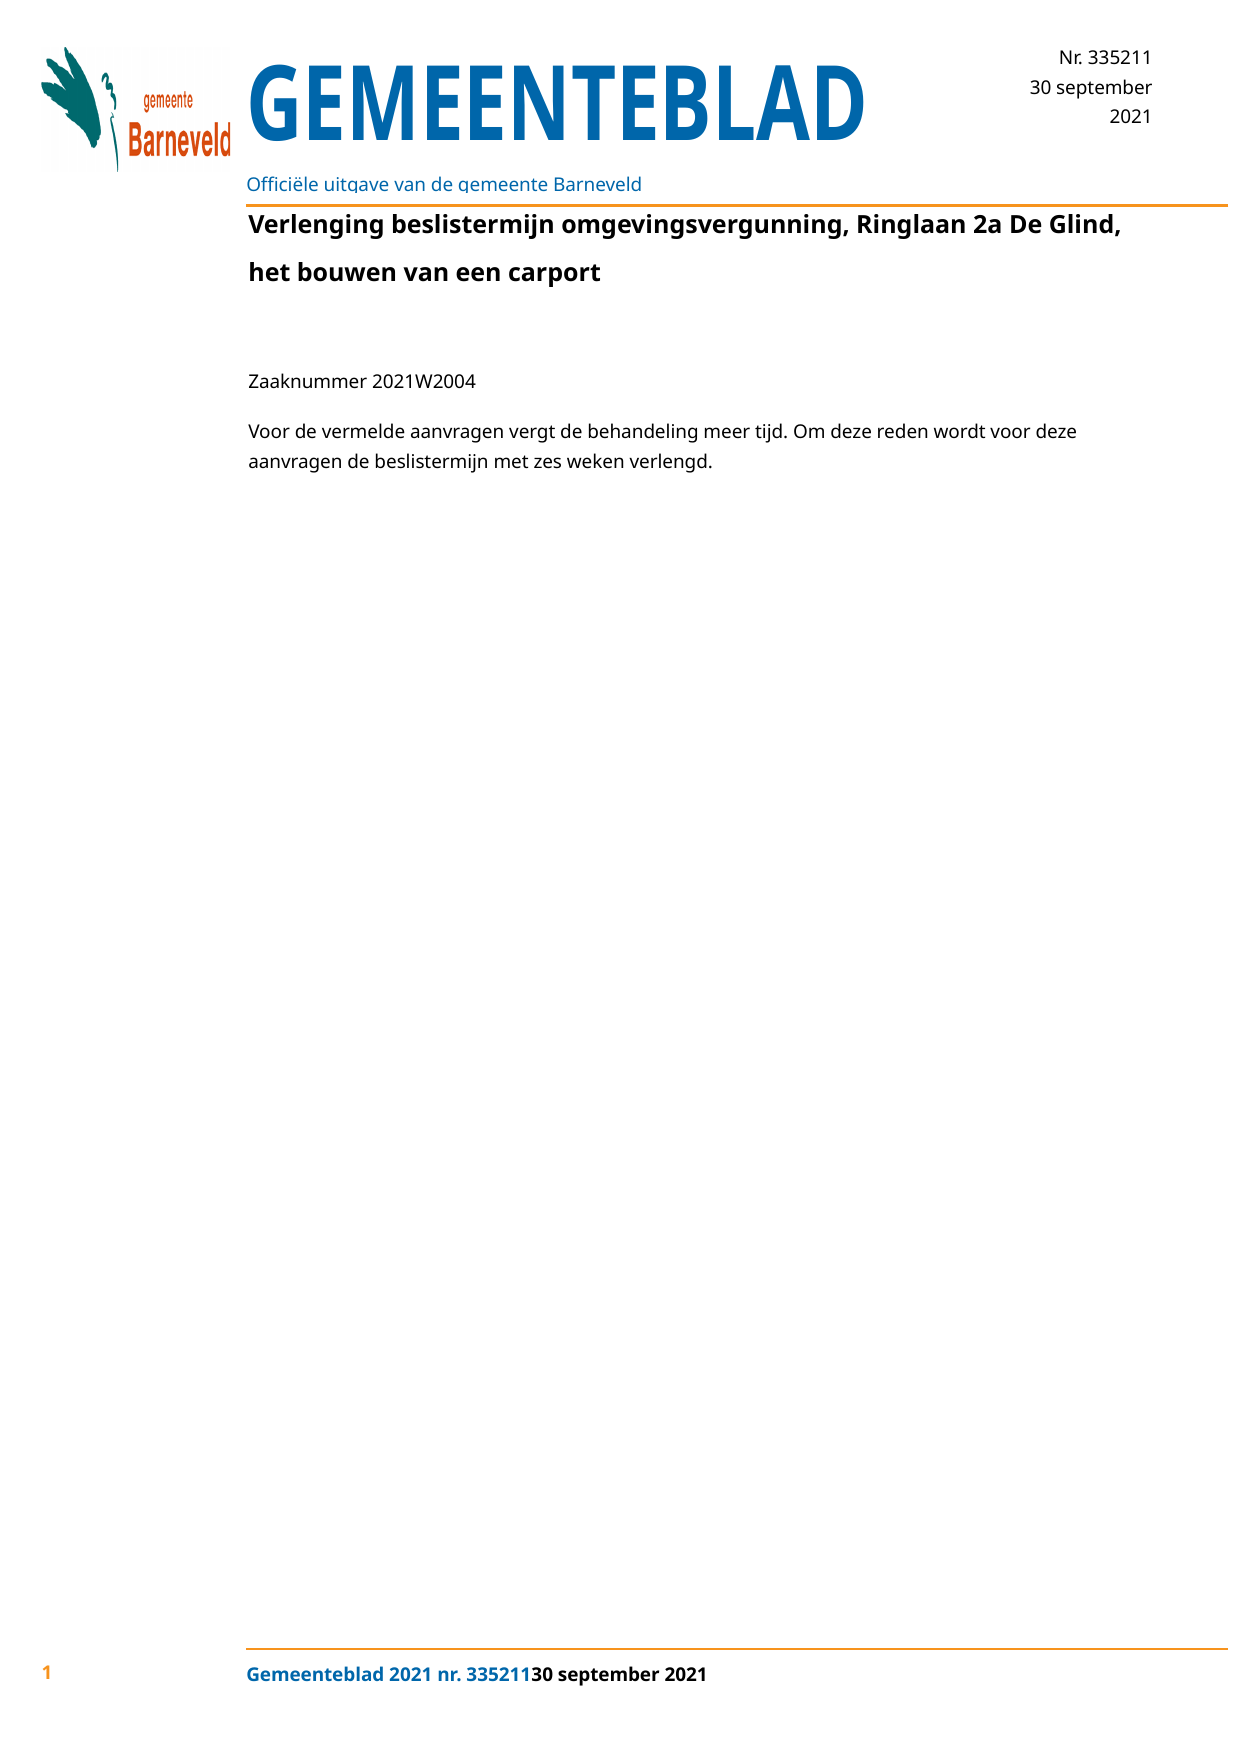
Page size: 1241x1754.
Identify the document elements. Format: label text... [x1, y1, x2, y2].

text Voor de vermelde aanvragen vergt de behandeling meer tijd. Om deze reden wordt voor deze aanvragen de beslistermijn met zes weken verlengd. [248, 419, 1152, 474]
text Zaaknummer 2021W2004 [248, 368, 1152, 394]
picture [41, 47, 231, 172]
text Verlenging beslistermijn omgevingsvergunning, Ringlaan 2a De Glind, het bouwen van een carport [248, 207, 1152, 288]
